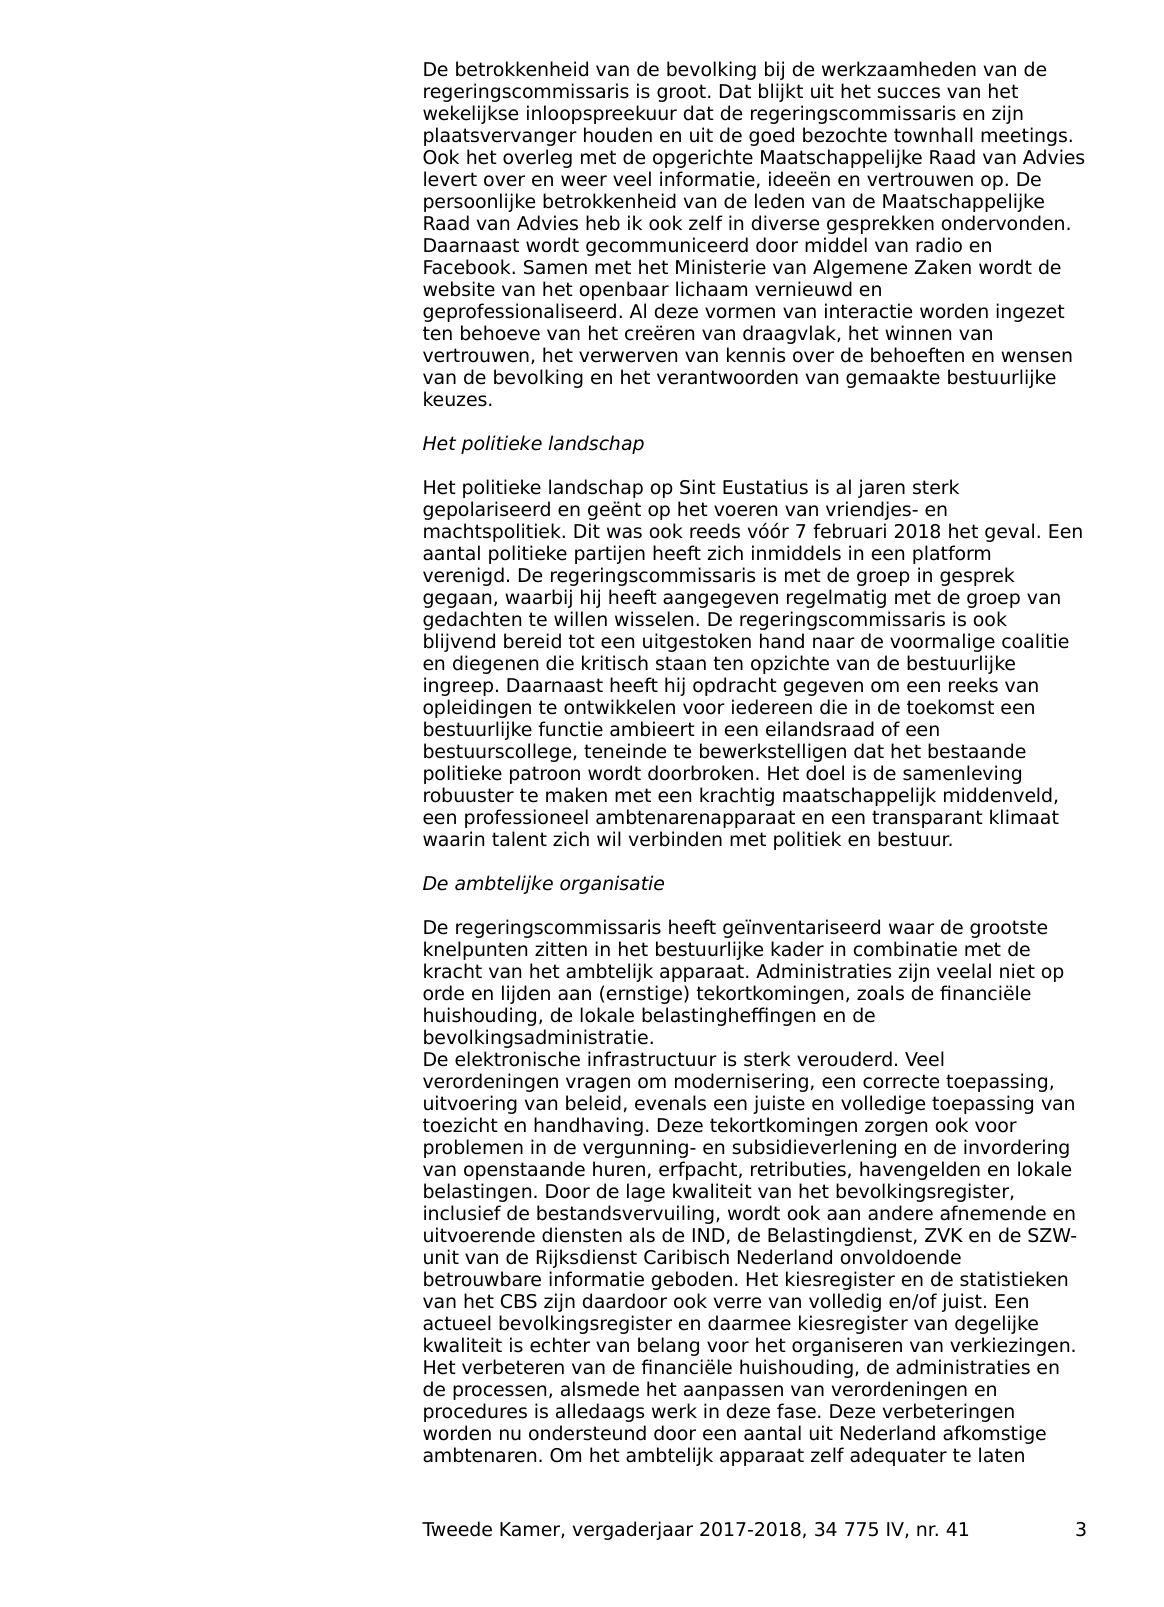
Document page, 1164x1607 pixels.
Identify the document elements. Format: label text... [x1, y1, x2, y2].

text De regeringscommissaris heeft geïnventariseerd waar de grootste knelpunten zitten in het bestuurlijke kader in combinatie met de kracht van het ambtelijk apparaat. Administraties zijn veelal niet op orde en lijden aan (ernstige) tekortkomingen, zoals de financiële huishouding, de lokale belastingheffingen en de bevolkingsadministratie. [422, 917, 1087, 1049]
text De elektronische infrastructuur is sterk verouderd. Veel verordeningen vragen om modernisering, een correcte toepassing, uitvoering van beleid, evenals een juiste en volledige toepassing van toezicht en handhaving. Deze tekortkomingen zorgen ook voor problemen in de vergunning- en subsidieverlening en de invordering van openstaande huren, erfpacht, retributies, havengelden en lokale belastingen. Door de lage kwaliteit van het bevolkingsregister, inclusief de bestandsvervuiling, wordt ook aan andere afnemende en uitvoerende diensten als de IND, de Belastingdienst, ZVK en de SZW-unit van de Rijksdienst Caribisch Nederland onvoldoende betrouwbare informatie geboden. Het kiesregister en de statistieken van het CBS zijn daardoor ook verre van volledig en/of juist. Een actueel bevolkingsregister en daarmee kiesregister van degelijke kwaliteit is echter van belang voor het organiseren van verkiezingen. [422, 1049, 1087, 1357]
text Het politieke landschap op Sint Eustatius is al jaren sterk gepolariseerd en geënt op het voeren van vriendjes- en machtspolitiek. Dit was ook reeds vóór 7 februari 2018 het geval. Een aantal politieke partijen heeft zich inmiddels in een platform verenigd. De regeringscommissaris is met de groep in gesprek gegaan, waarbij hij heeft aangegeven regelmatig met de groep van gedachten te willen wisselen. De regeringscommissaris is ook blijvend bereid tot een uitgestoken hand naar de voormalige coalitie en diegenen die kritisch staan ten opzichte van de bestuurlijke ingreep. Daarnaast heeft hij opdracht gegeven om een reeks van opleidingen te ontwikkelen voor iedereen die in de toekomst een bestuurlijke functie ambieert in een eilandsraad of een bestuurscollege, teneinde te bewerkstelligen dat het bestaande politieke patroon wordt doorbroken. Het doel is de samenleving robuuster te maken met een krachtig maatschappelijk middenveld, een professioneel ambtenarenapparaat en een transparant klimaat waarin talent zich wil verbinden met politiek en bestuur. [422, 477, 1087, 851]
subtitle Het politieke landschap [422, 433, 1087, 455]
subtitle De ambtelijke organisatie [422, 873, 1087, 895]
text De betrokkenheid van de bevolking bij de werkzaamheden van de regeringscommissaris is groot. Dat blijkt uit het succes van het wekelijkse inloopspreekuur dat de regeringscommissaris en zijn plaatsvervanger houden en uit de goed bezochte townhall meetings. Ook het overleg met de opgerichte Maatschappelijke Raad van Advies levert over en weer veel informatie, ideeën en vertrouwen op. De persoonlijke betrokkenheid van de leden van de Maatschappelijke Raad van Advies heb ik ook zelf in diverse gesprekken ondervonden. Daarnaast wordt gecommuniceerd door middel van radio en Facebook. Samen met het Ministerie van Algemene Zaken wordt de website van het openbaar lichaam vernieuwd en geprofessionaliseerd. Al deze vormen van interactie worden ingezet ten behoeve van het creëren van draagvlak, het winnen van vertrouwen, het verwerven van kennis over de behoeften en wensen van de bevolking en het verantwoorden van gemaakte bestuurlijke keuzes. [422, 59, 1087, 411]
text Het verbeteren van de financiële huishouding, de administraties en de processen, alsmede het aanpassen van verordeningen en procedures is alledaags werk in deze fase. Deze verbeteringen worden nu ondersteund door een aantal uit Nederland afkomstige ambtenaren. Om het ambtelijk apparaat zelf adequater te laten [422, 1357, 1087, 1467]
